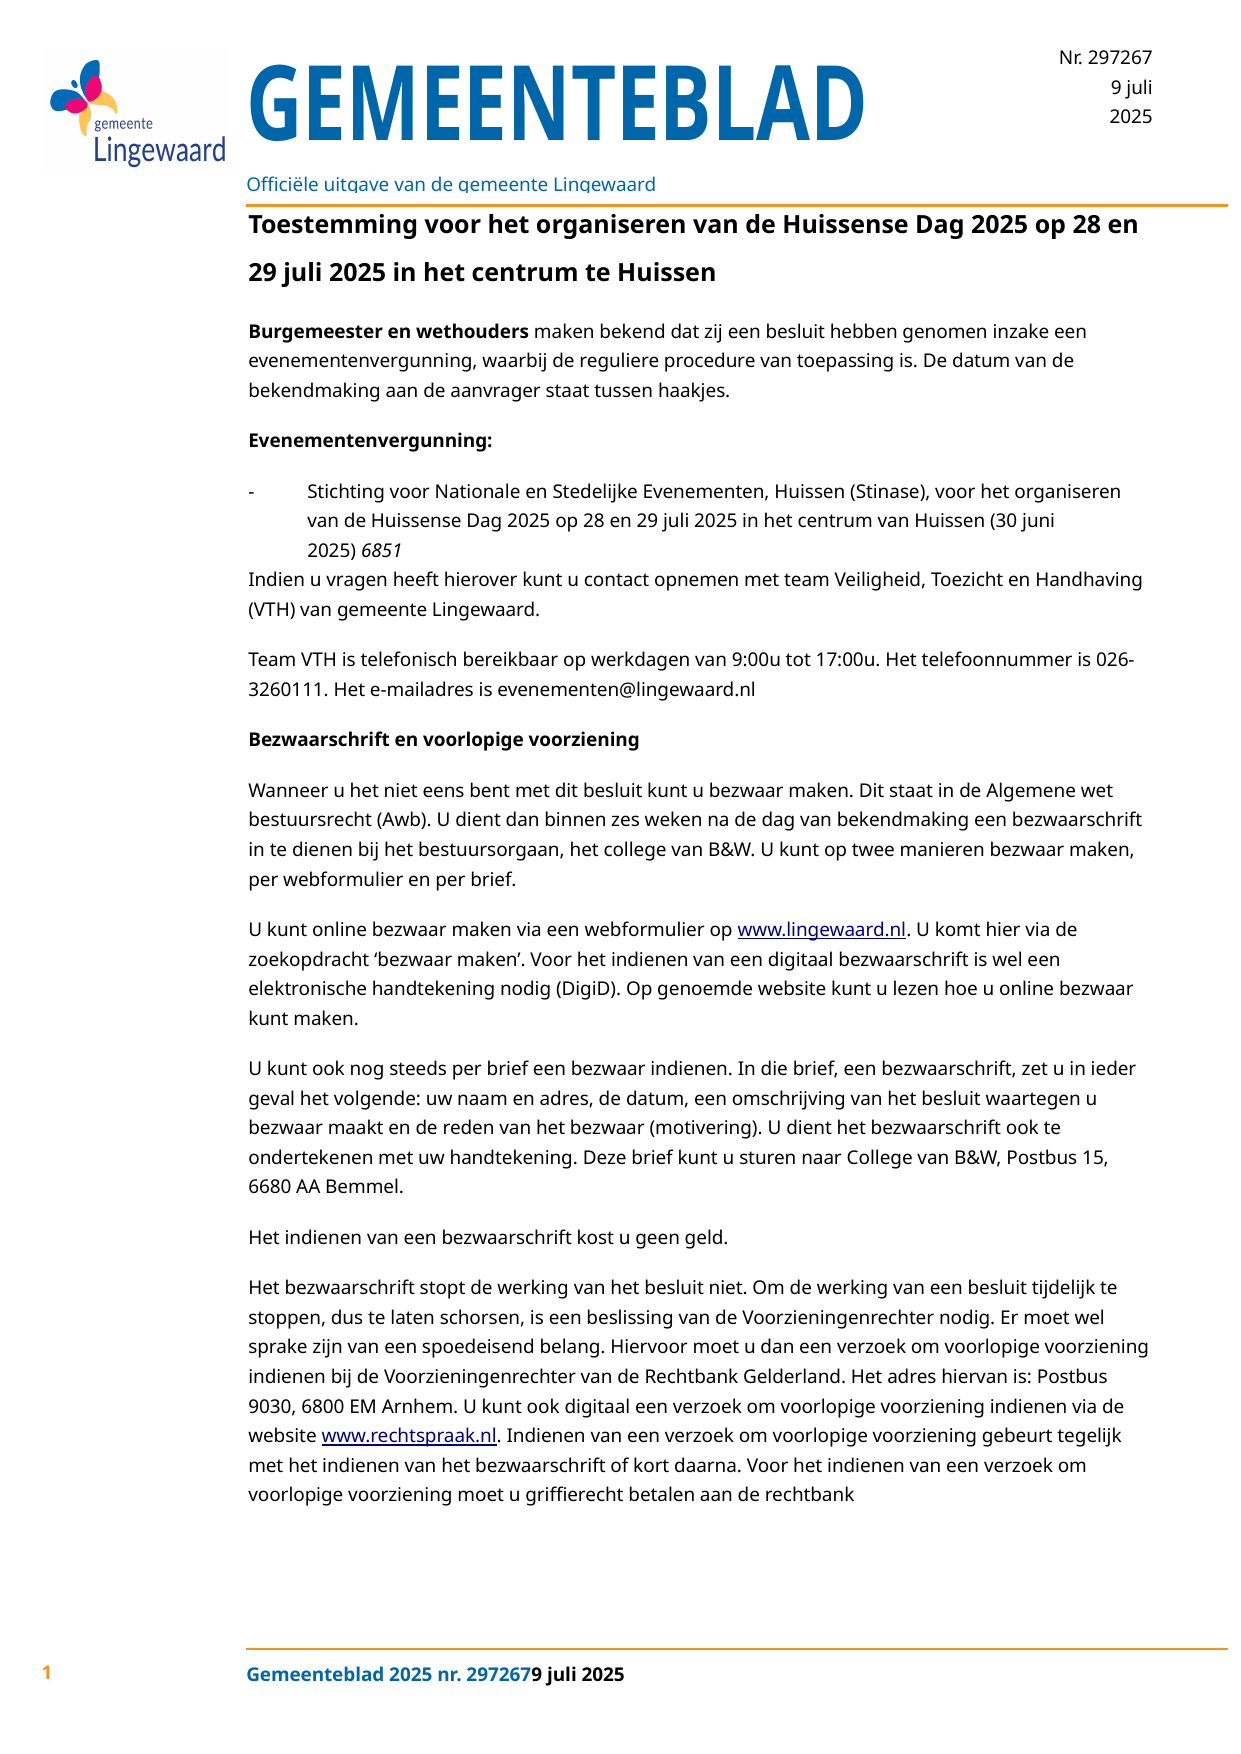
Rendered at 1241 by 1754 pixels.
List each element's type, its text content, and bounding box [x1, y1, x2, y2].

text Team VTH is telefonisch bereikbaar op werkdagen van 9:00u tot 17:00u. Het telefoonnummer is 026-3260111. Het e-mailadres is evenementen@lingewaard.nl [248, 647, 1152, 702]
text Het bezwaarschrift stopt de werking van het besluit niet. Om de werking van een besluit tijdelijk te stoppen, dus te laten schorsen, is een beslissing van de Voorzieningenrechter nodig. Er moet wel sprake zijn van een spoedeisend belang. Hiervoor moet u dan een verzoek om voorlopige voorziening indienen bij de Voorzieningenrechter van de Rechtbank Gelderland. Het adres hiervan is: Postbus 9030, 6800 EM Arnhem. U kunt ook digitaal een verzoek om voorlopige voorziening indienen via de website www.rechtspraak.nl. Indienen van een verzoek om voorlopige voorziening gebeurt tegelijk met het indienen van het bezwaarschrift of kort daarna. Voor het indienen van een verzoek om voorlopige voorziening moet u griffierecht betalen aan de rechtbank [248, 1274, 1152, 1507]
text Toestemming voor het organiseren van de Huissense Dag 2025 op 28 en 29 juli 2025 in het centrum te Huissen [248, 207, 1152, 288]
text Het indienen van een bezwaarschrift kost u geen geld. [248, 1224, 1152, 1250]
text Evenementenvergunning: [248, 427, 1152, 453]
text Bezwaarschrift en voorlopige voorziening [248, 727, 1152, 752]
text Indien u vragen heeft hierover kunt u contact opnemen met team Veiligheid, Toezicht en Handhaving (VTH) van gemeente Lingewaard. [248, 567, 1152, 622]
list Stichting voor Nationale en Stedelijke Evenementen, Huissen (Stinase), voor het organiseren van de Huissense Dag 2025 op 28 en 29 juli 2025 in het centrum van Huissen (30 juni 2025) 6851 [248, 478, 1152, 563]
text U kunt ook nog steeds per brief een bezwaar indienen. In die brief, een bezwaarschrift, zet u in ieder geval het volgende: uw naam en adres, de datum, een omschrijving van het besluit waartegen u bezwaar maakt en de reden van het bezwaar (motivering). U dient het bezwaarschrift ook te ondertekenen met uw handtekening. Deze brief kunt u sturen naar College van B&W, Postbus 15, 6680 AA Bemmel. [248, 1055, 1152, 1199]
text Wanneer u het niet eens bent met dit besluit kunt u bezwaar maken. Dit staat in de Algemene wet bestuursrecht (Awb). U dient dan binnen zes weken na de dag van bekendmaking een bezwaarschrift in te dienen bij het bestuursorgaan, het college van B&W. U kunt op twee manieren bezwaar maken, per webformulier en per brief. [248, 777, 1152, 892]
text Burgemeester en wethouders maken bekend dat zij een besluit hebben genomen inzake een evenementenvergunning, waarbij de reguliere procedure van toepassing is. De datum van de bekendmaking aan de aanvrager staat tussen haakjes. [248, 318, 1152, 403]
text U kunt online bezwaar maken via een webformulier op www.lingewaard.nl. U komt hier via de zoekopdracht ‘bezwaar maken’. Voor het indienen van een digitaal bezwaarschrift is wel een elektronische handtekening nodig (DigiD). Op genoemde website kunt u lezen hoe u online bezwaar kunt maken. [248, 916, 1152, 1031]
picture [41, 47, 231, 172]
